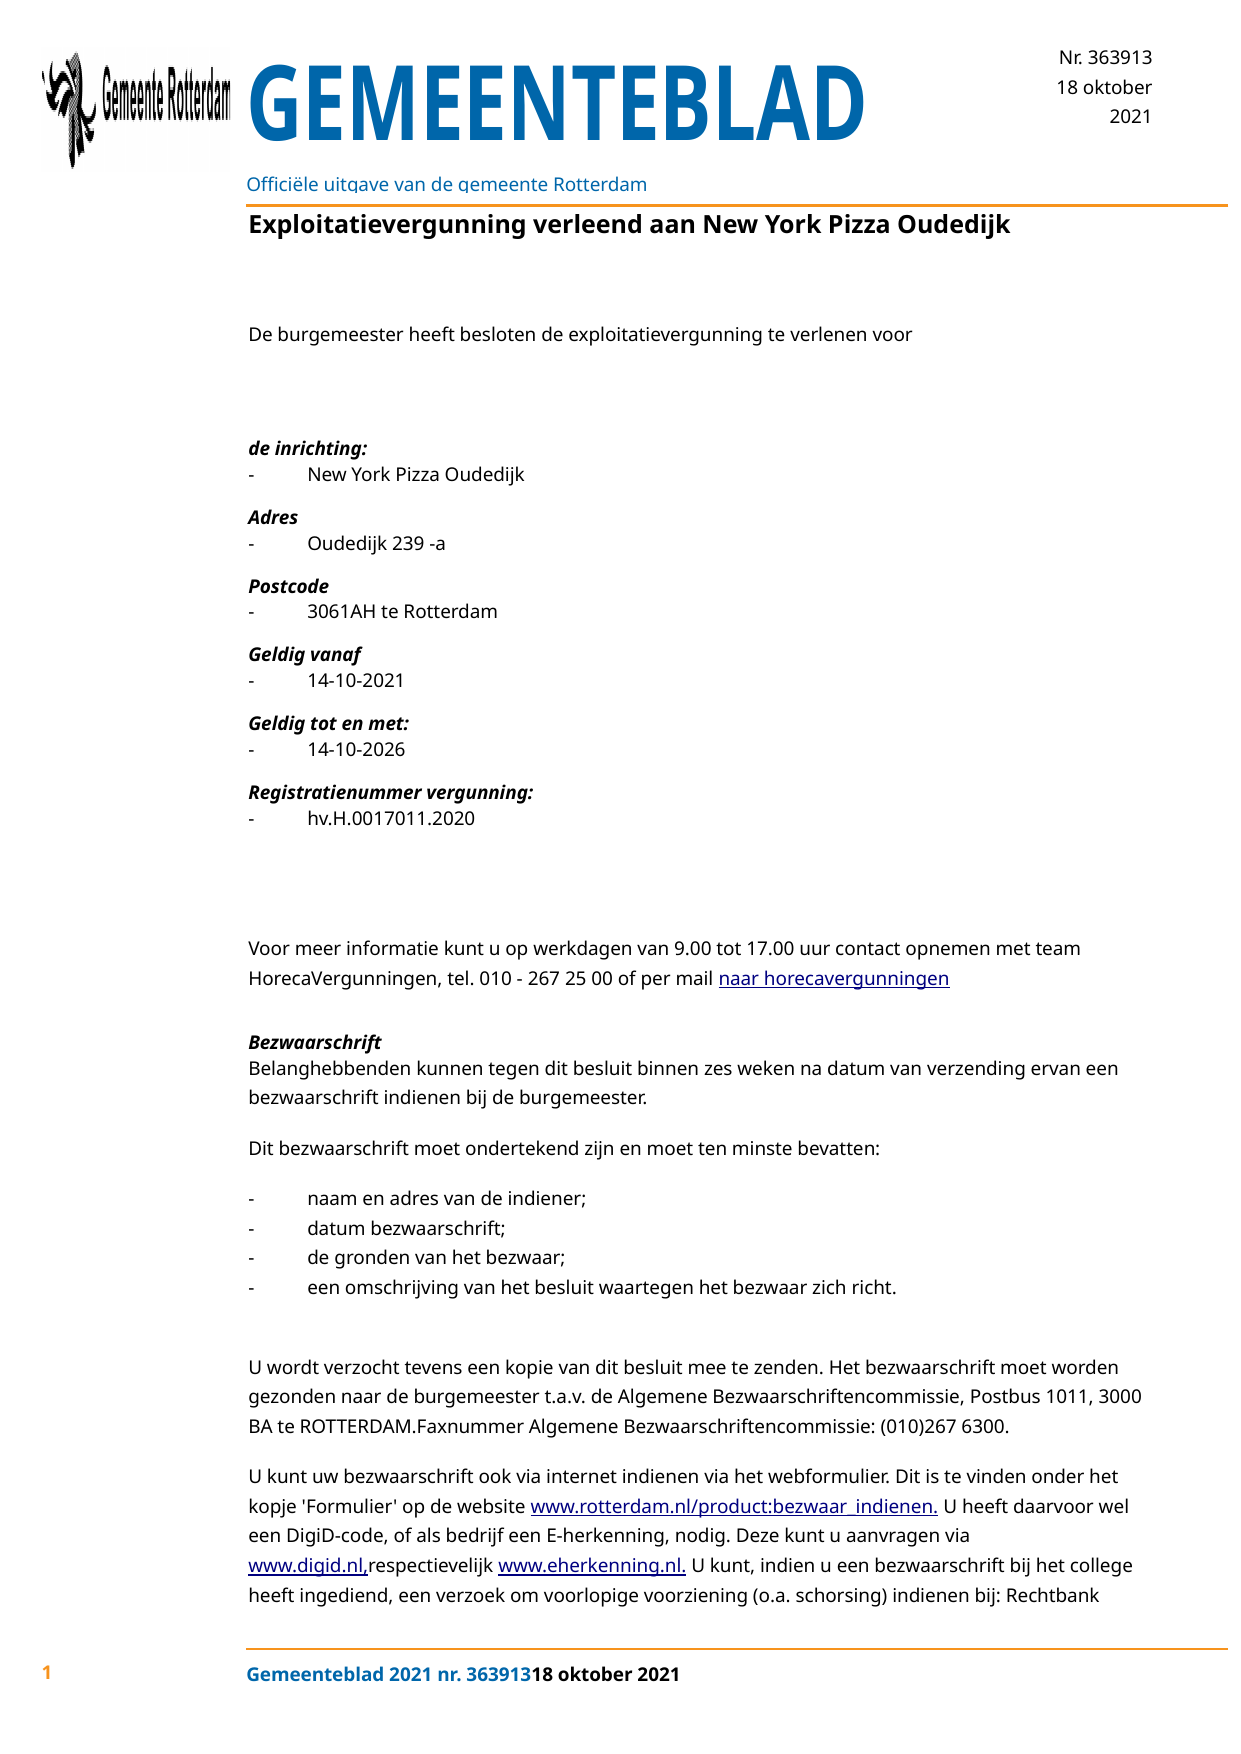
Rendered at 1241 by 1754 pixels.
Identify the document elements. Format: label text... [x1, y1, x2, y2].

list hv.H.0017011.2020 [248, 805, 1152, 831]
list 3061AH te Rotterdam [248, 598, 1152, 624]
list 14-10-2026 [248, 736, 1152, 762]
text Registratienummer vergunning: [248, 779, 1152, 805]
text U kunt uw bezwaarschrift ook via internet indienen via het webformulier. Dit is te vinden onder het kopje 'Formulier' op de website www.rotterdam.nl/product:bezwaar_indienen. U heeft daarvoor wel een DigiD-code, of als bedrijf een E-herkenning, nodig. Deze kunt u aanvragen via www.digid.nl,respectievelijk www.eherkenning.nl. U kunt, indien u een bezwaarschrift bij het college heeft ingediend, een verzoek om voorlopige voorziening (o.a. schorsing) indienen bij: Rechtbank [248, 1463, 1152, 1608]
text Voor meer informatie kunt u op werkdagen van 9.00 tot 17.00 uur contact opnemen met team HorecaVergunningen, tel. 010 - 267 25 00 of per mail naar horecavergunningen [248, 936, 1152, 991]
list de gronden van het bezwaar; [248, 1244, 1152, 1270]
list Oudedijk 239 -a [248, 530, 1152, 555]
picture [41, 47, 231, 172]
list datum bezwaarschrift; [248, 1215, 1152, 1241]
text Postcode [248, 573, 1152, 598]
text Adres [248, 504, 1152, 530]
text Bezwaarschrift [248, 1029, 1152, 1055]
text Belanghebbenden kunnen tegen dit besluit binnen zes weken na datum van verzending ervan een bezwaarschrift indienen bij de burgemeester. [248, 1055, 1152, 1110]
list New York Pizza Oudedijk [248, 461, 1152, 487]
text Dit bezwaarschrift moet ondertekend zijn en moet ten minste bevatten: [248, 1135, 1152, 1161]
text Geldig vanaf [248, 642, 1152, 667]
list een omschrijving van het besluit waartegen het bezwaar zich richt. [248, 1274, 1152, 1300]
text Exploitatievergunning verleend aan New York Pizza Oudedijk [248, 207, 1152, 241]
list 14-10-2021 [248, 667, 1152, 693]
list naam en adres van de indiener; [248, 1185, 1152, 1211]
text Geldig tot en met: [248, 711, 1152, 736]
text De burgemeester heeft besloten de exploitatievergunning te verlenen voor [248, 321, 1152, 346]
text de inrichting: [248, 435, 1152, 461]
text U wordt verzocht tevens een kopie van dit besluit mee te zenden. Het bezwaarschrift moet worden gezonden naar de burgemeester t.a.v. de Algemene Bezwaarschriftencommissie, Postbus 1011, 3000 BA te ROTTERDAM.Faxnummer Algemene Bezwaarschriftencommissie: (010)267 6300. [248, 1354, 1152, 1439]
